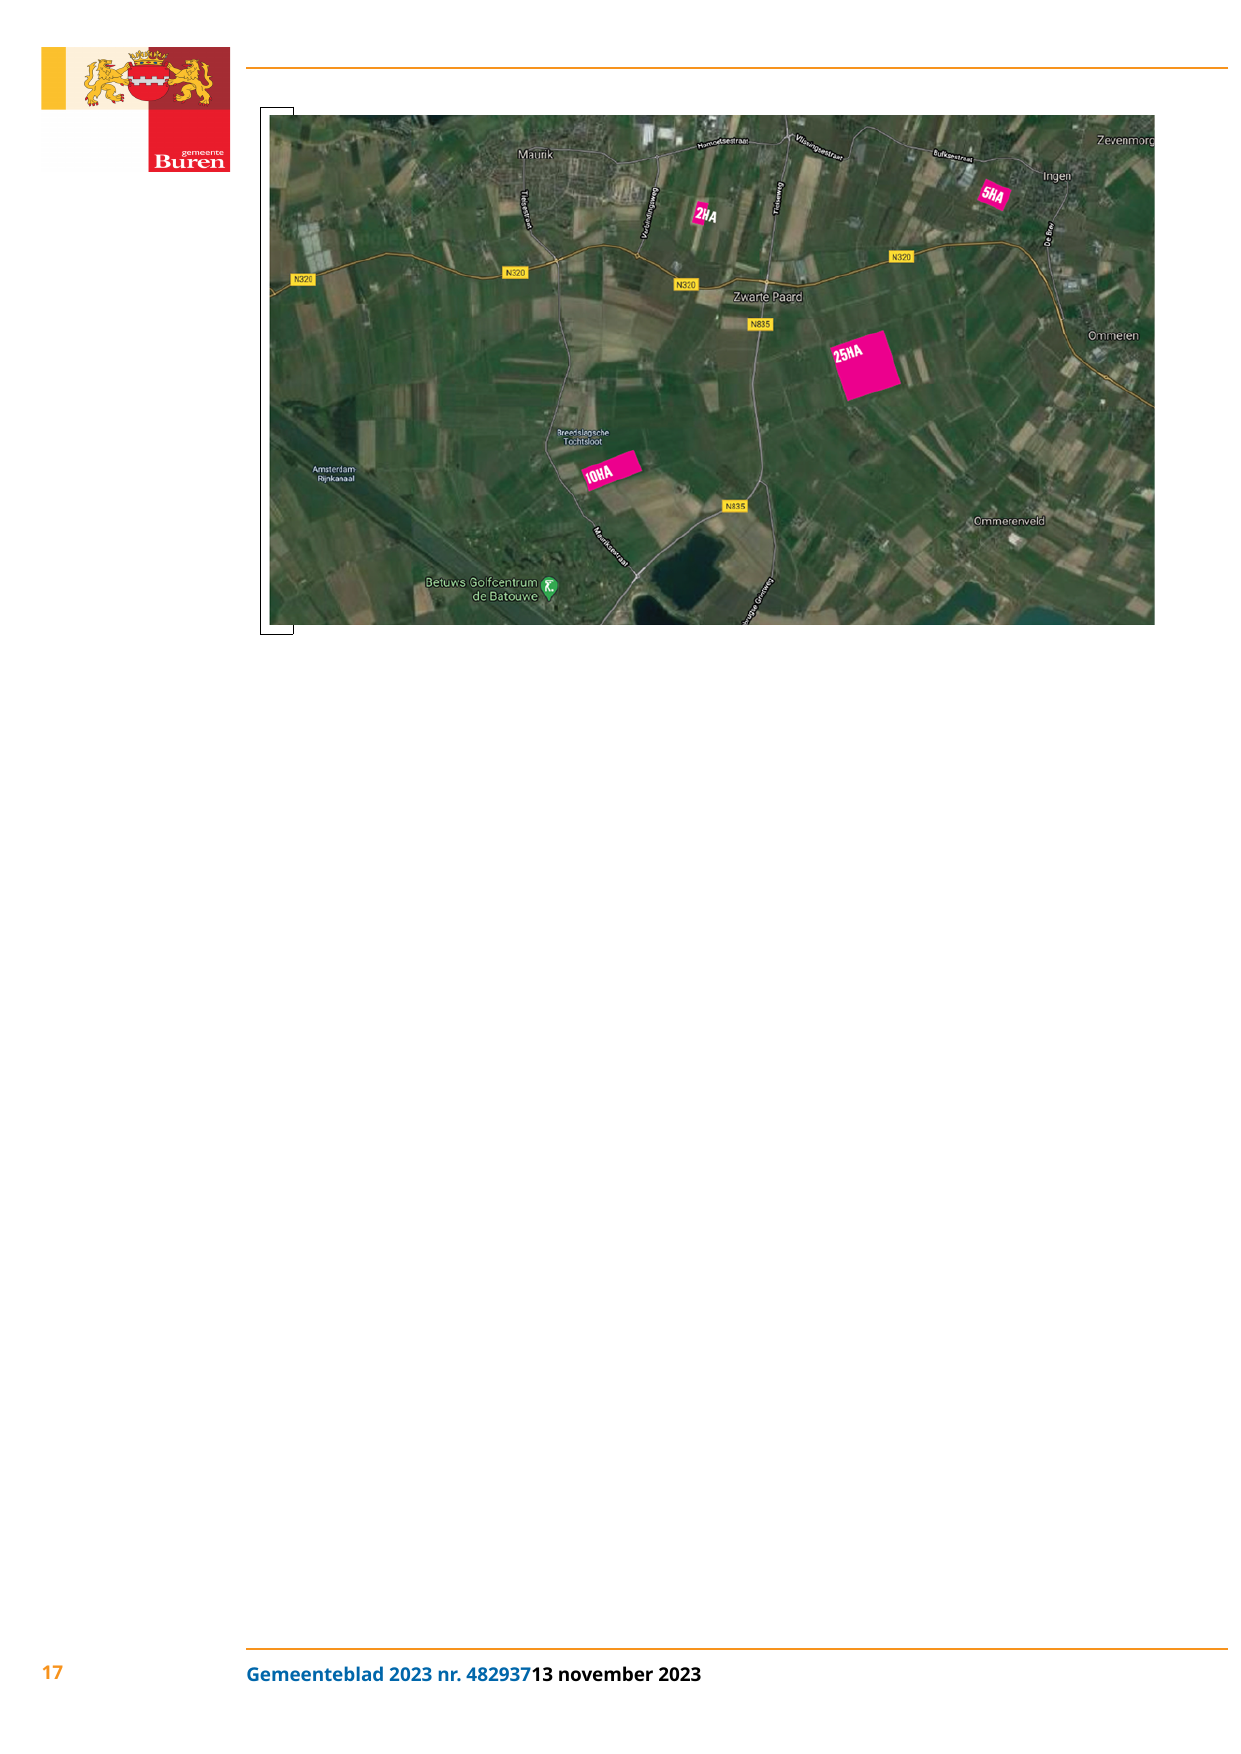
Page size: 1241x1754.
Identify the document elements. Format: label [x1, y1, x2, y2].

picture [41, 47, 231, 172]
picture [268, 115, 1155, 625]
